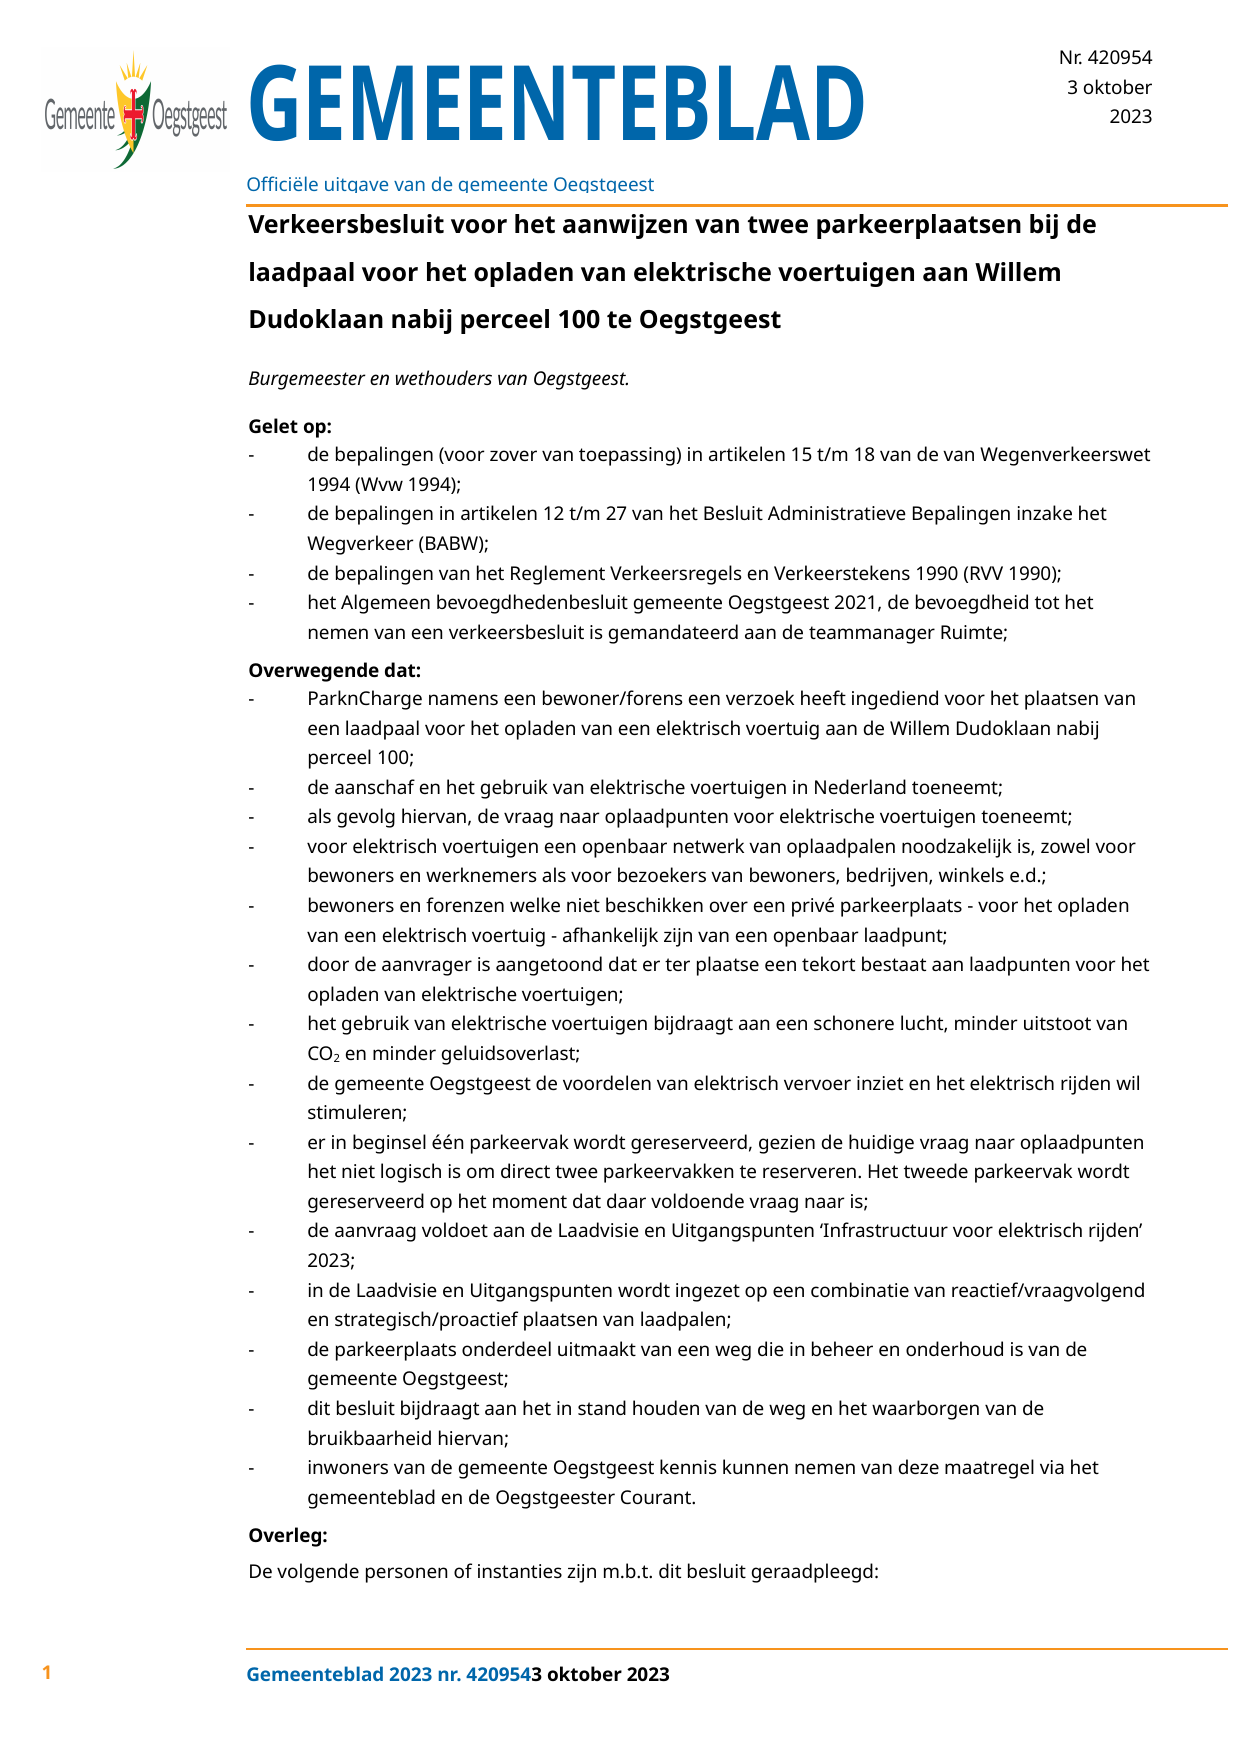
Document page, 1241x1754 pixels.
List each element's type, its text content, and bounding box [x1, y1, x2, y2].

list er in beginsel één parkeervak wordt gereserveerd, gezien de huidige vraag naar oplaadpunten het niet logisch is om direct twee parkeervakken te reserveren. Het tweede parkeervak wordt gereserveerd op het moment dat daar voldoende vraag naar is; [248, 1129, 1152, 1214]
list als gevolg hiervan, de vraag naar oplaadpunten voor elektrische voertuigen toeneemt; [248, 803, 1152, 829]
list het gebruik van elektrische voertuigen bijdraagt aan een schonere lucht, minder uitstoot van CO2 en minder geluidsoverlast; [248, 1011, 1152, 1066]
list voor elektrisch voertuigen een openbaar netwerk van oplaadpalen noodzakelijk is, zowel voor bewoners en werknemers als voor bezoekers van bewoners, bedrijven, winkels e.d.; [248, 833, 1152, 888]
list de aanvraag voldoet aan de Laadvisie en Uitgangspunten ‘Infrastructuur voor elektrisch rijden’ 2023; [248, 1218, 1152, 1273]
picture [41, 47, 231, 172]
text Overwegende dat: [248, 657, 1152, 683]
list de bepalingen van het Reglement Verkeersregels en Verkeerstekens 1990 (RVV 1990); [248, 560, 1152, 586]
list dit besluit bijdraagt aan het in stand houden van de weg en het waarborgen van de bruikbaarheid hiervan; [248, 1395, 1152, 1451]
list inwoners van de gemeente Oegstgeest kennis kunnen nemen van deze maatregel via het gemeenteblad en de Oegstgeester Courant. [248, 1454, 1152, 1510]
text Gelet op: [248, 413, 1152, 439]
list ParknCharge namens een bewoner/forens een verzoek heeft ingediend voor het plaatsen van een laadpaal voor het opladen van een elektrisch voertuig aan de Willem Dudoklaan nabij perceel 100; [248, 685, 1152, 770]
list door de aanvrager is aangetoond dat er ter plaatse een tekort bestaat aan laadpunten voor het opladen van elektrische voertuigen; [248, 951, 1152, 1007]
list de parkeerplaats onderdeel uitmaakt van een weg die in beheer en onderhoud is van de gemeente Oegstgeest; [248, 1336, 1152, 1391]
list de aanschaf en het gebruik van elektrische voertuigen in Nederland toeneemt; [248, 774, 1152, 800]
text De volgende personen of instanties zijn m.b.t. dit besluit geraadpleegd: [248, 1558, 1152, 1584]
list bewoners en forenzen welke niet beschikken over een privé parkeerplaats - voor het opladen van een elektrisch voertuig - afhankelijk zijn van een openbaar laadpunt; [248, 892, 1152, 948]
list het Algemeen bevoegdhedenbesluit gemeente Oegstgeest 2021, de bevoegdheid tot het nemen van een verkeersbesluit is gemandateerd aan de teammanager Ruimte; [248, 589, 1152, 645]
list de bepalingen (voor zover van toepassing) in artikelen 15 t/m 18 van de van Wegenverkeerswet 1994 (Wvw 1994); [248, 441, 1152, 497]
list de bepalingen in artikelen 12 t/m 27 van het Besluit Administratieve Bepalingen inzake het Wegverkeer (BABW); [248, 501, 1152, 556]
list in de Laadvisie en Uitgangspunten wordt ingezet op een combinatie van reactief/vraagvolgend en strategisch/proactief plaatsen van laadpalen; [248, 1277, 1152, 1332]
text Verkeersbesluit voor het aanwijzen van twee parkeerplaatsen bij de laadpaal voor het opladen van elektrische voertuigen aan Willem Dudoklaan nabij perceel 100 te Oegstgeest [248, 207, 1152, 336]
list de gemeente Oegstgeest de voordelen van elektrisch vervoer inziet en het elektrisch rijden wil stimuleren; [248, 1070, 1152, 1125]
text Overleg: [248, 1522, 1152, 1548]
text Burgemeester en wethouders van Oegstgeest. [248, 366, 1152, 391]
